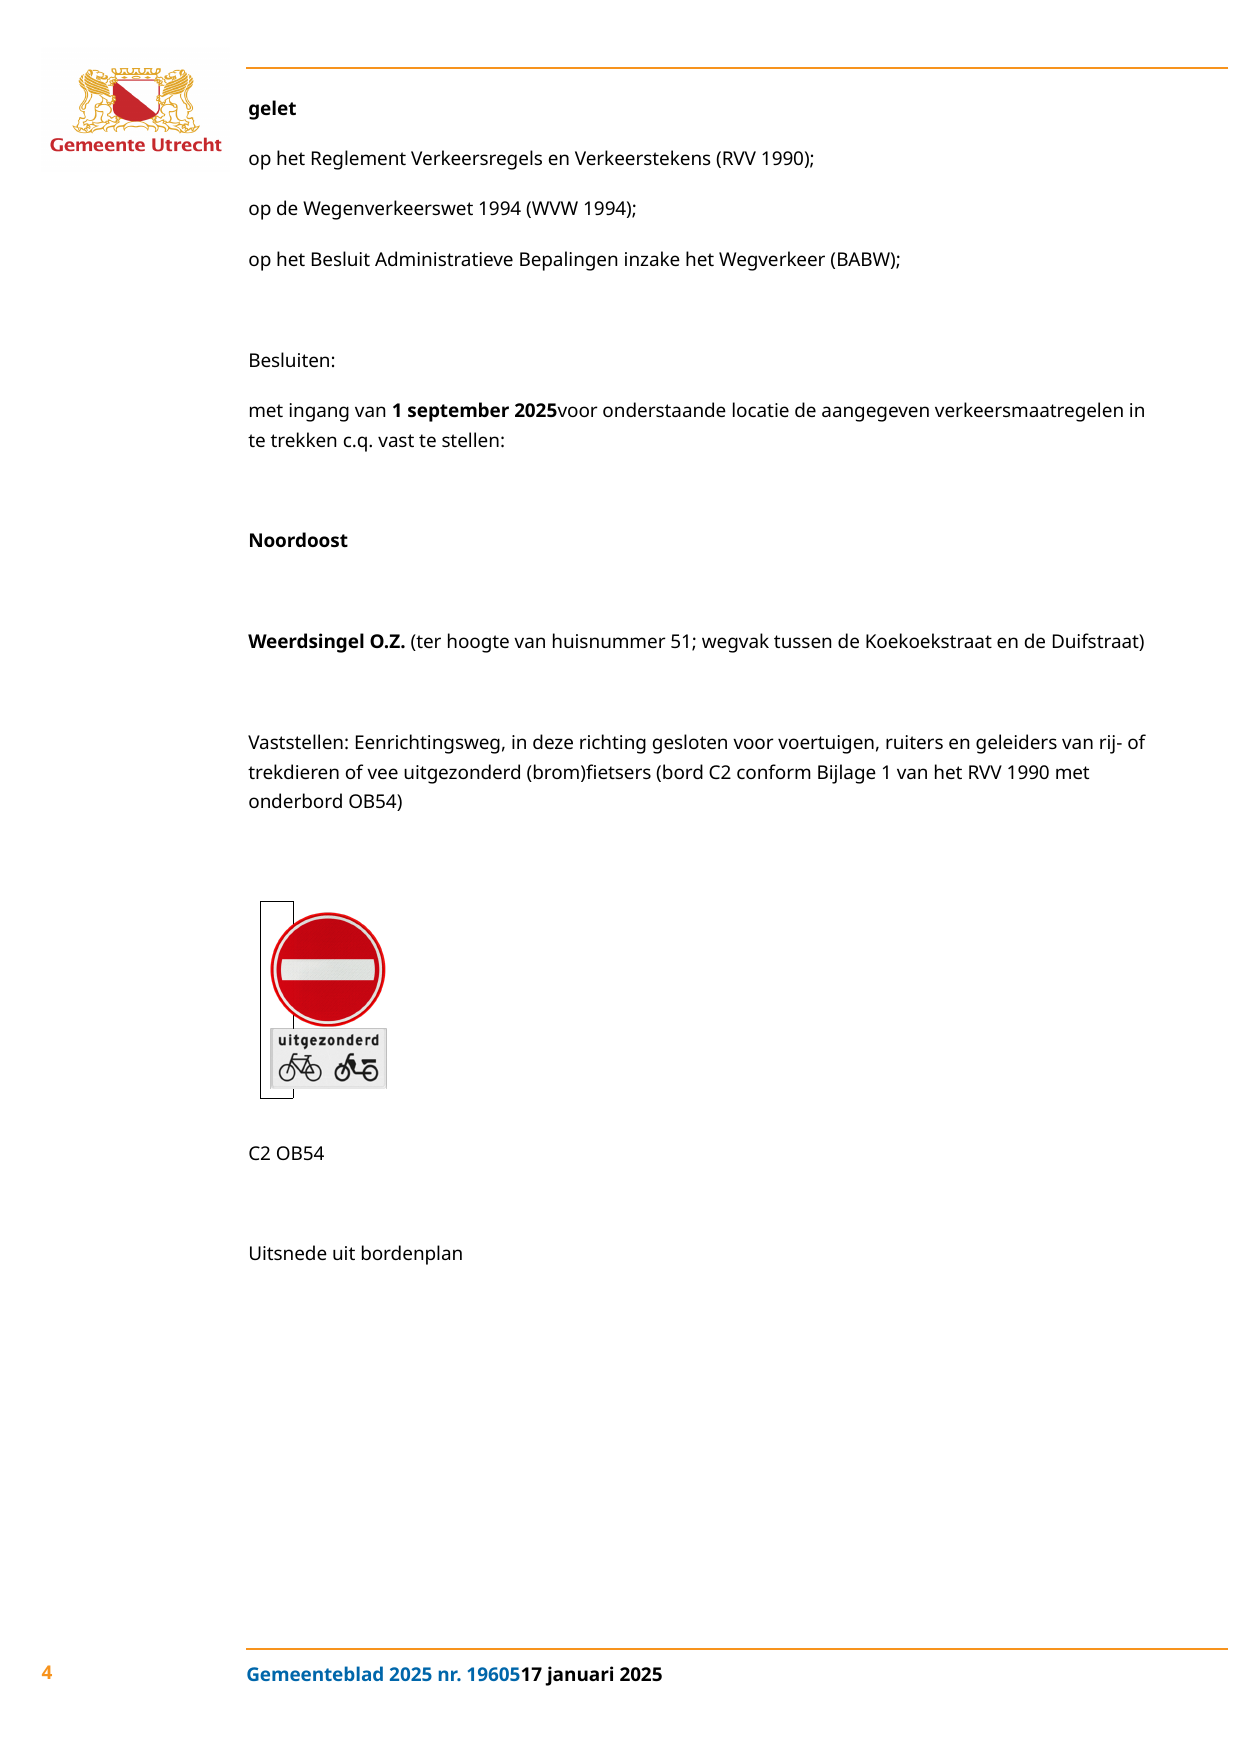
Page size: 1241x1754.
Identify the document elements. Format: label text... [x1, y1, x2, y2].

text Noordoost [248, 528, 1152, 553]
text Weerdsingel O.Z. (ter hoogte van huisnummer 51; wegvak tussen de Koekoekstraat en de Duifstraat) [248, 628, 1152, 654]
text C2 OB54 [248, 1140, 1152, 1165]
text op het Besluit Administratieve Bepalingen inzake het Wegverkeer (BABW); [248, 246, 1152, 272]
text Uitsnede uit bordenplan [248, 1241, 1152, 1266]
text Vaststellen: Eenrichtingsweg, in deze richting gesloten voor voertuigen, ruiters en geleiders van rij- of trekdieren of vee uitgezonderd (brom)fietsers (bord C2 conform Bijlage 1 van het RVV 1990 met onderbord OB54) [248, 729, 1152, 814]
text met ingang van 1 september 2025voor onderstaande locatie de aangegeven verkeersmaatregelen in te trekken c.q. vast te stellen: [248, 397, 1152, 453]
text op de Wegenverkeerswet 1994 (WVW 1994); [248, 196, 1152, 221]
picture [41, 47, 231, 172]
text op het Reglement Verkeersregels en Verkeerstekens (RVV 1990); [248, 145, 1152, 171]
picture [268, 910, 387, 1089]
text gelet [248, 95, 1152, 121]
text Besluiten: [248, 347, 1152, 373]
